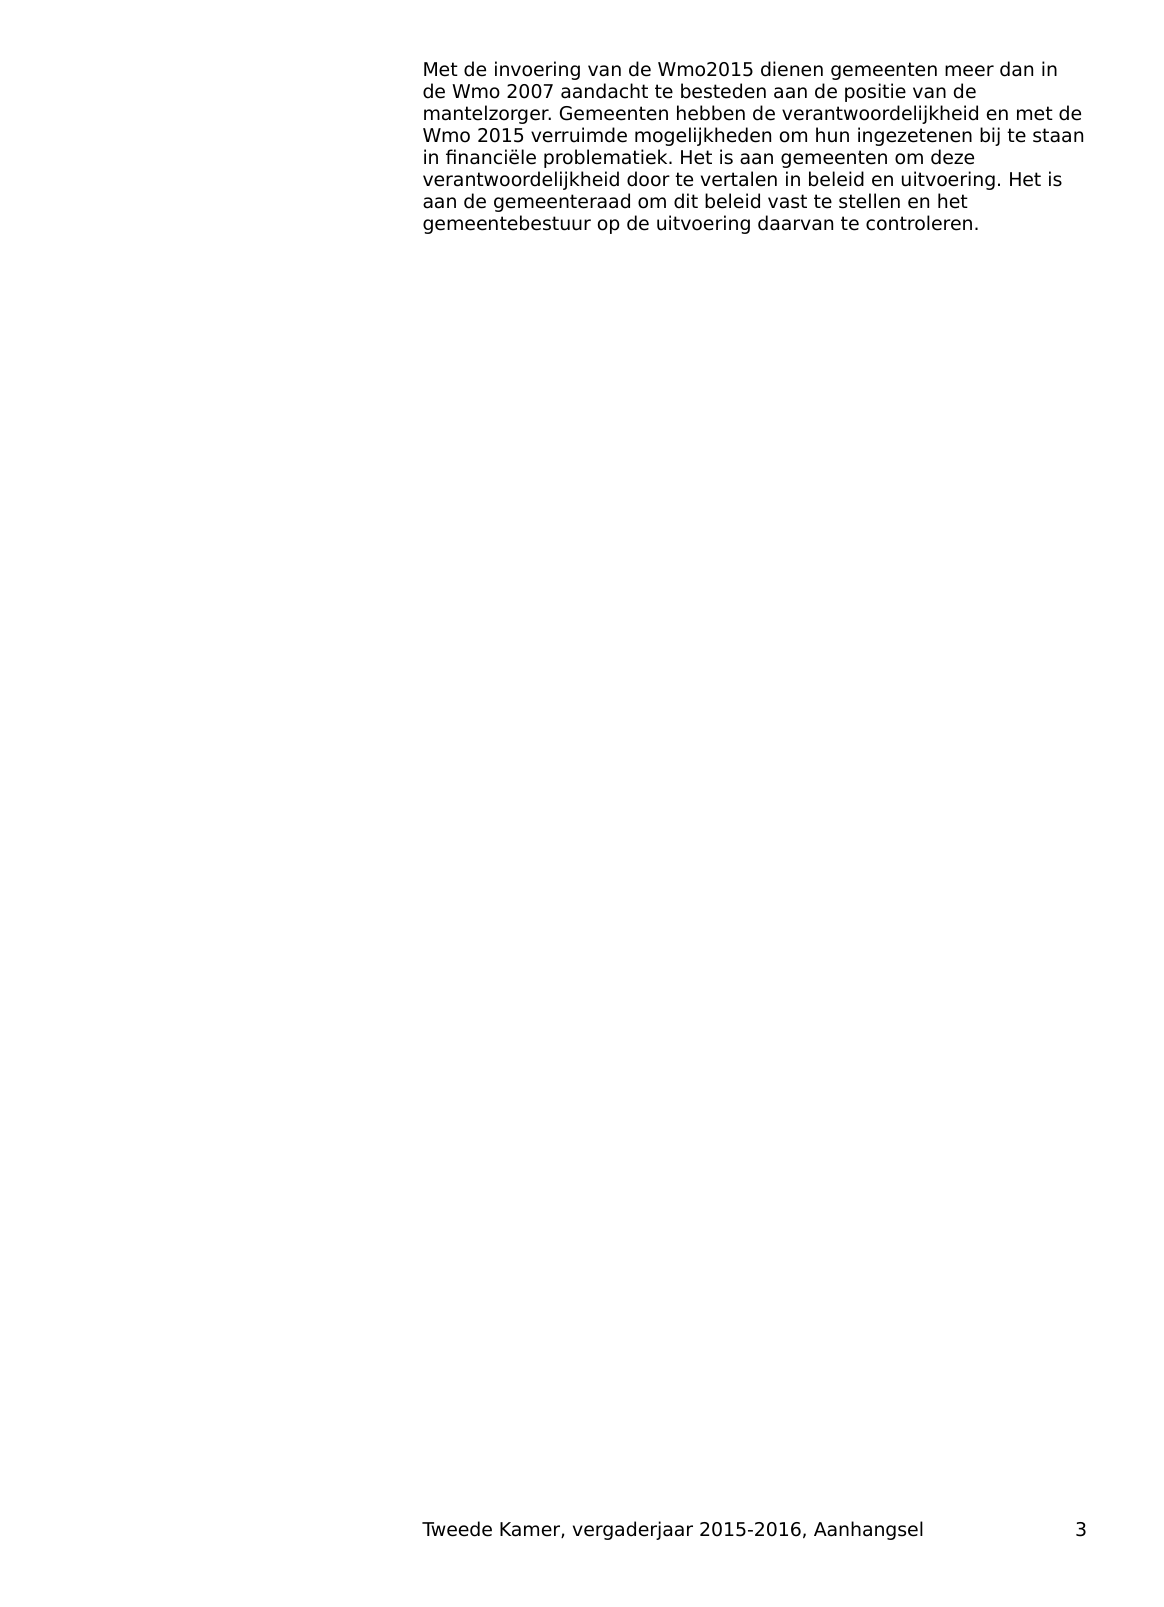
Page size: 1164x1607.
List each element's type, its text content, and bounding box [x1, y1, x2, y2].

text Met de invoering van de Wmo2015 dienen gemeenten meer dan in de Wmo 2007 aandacht te besteden aan de positie van de mantelzorger. Gemeenten hebben de verantwoordelijkheid en met de Wmo 2015 verruimde mogelijkheden om hun ingezetenen bij te staan in financiële problematiek. Het is aan gemeenten om deze verantwoordelijkheid door te vertalen in beleid en uitvoering. Het is aan de gemeenteraad om dit beleid vast te stellen en het gemeentebestuur op de uitvoering daarvan te controleren. [422, 59, 1087, 235]
